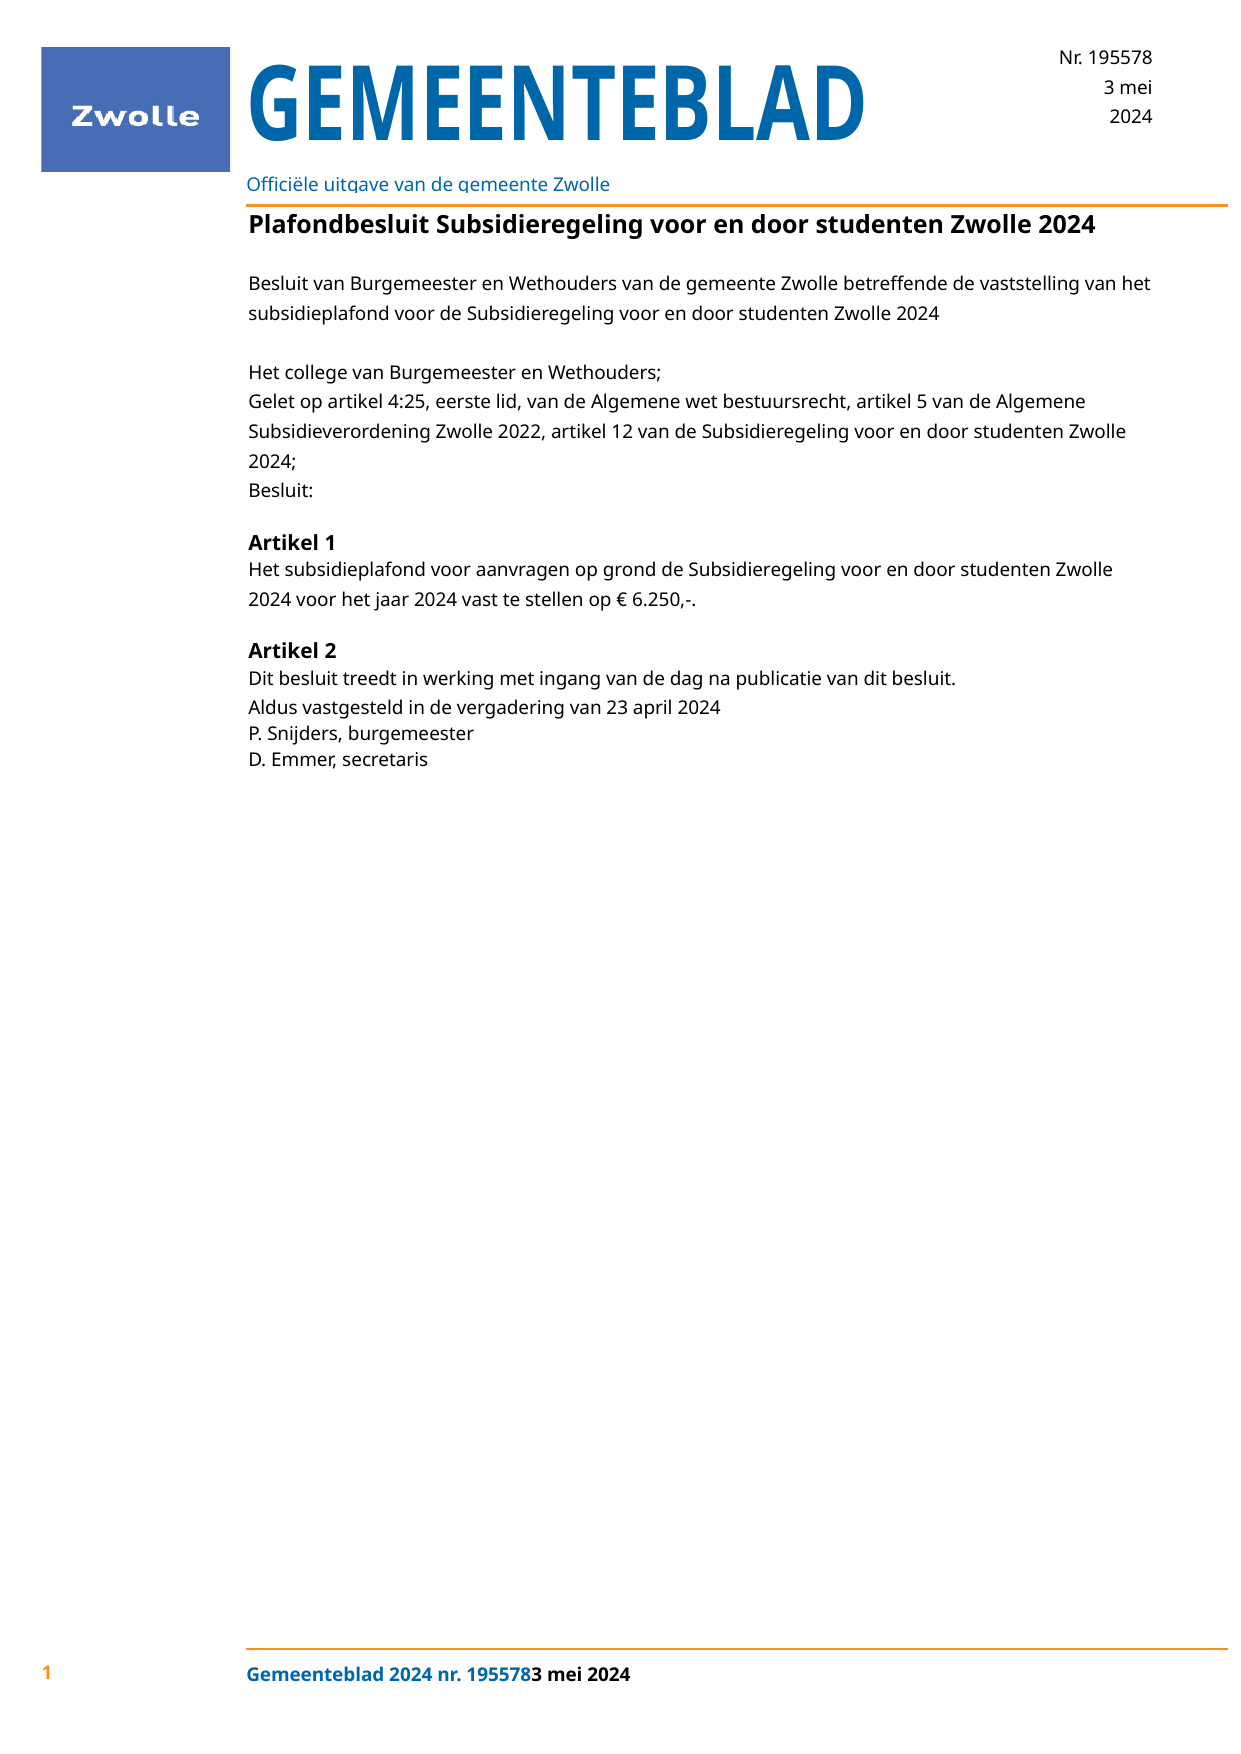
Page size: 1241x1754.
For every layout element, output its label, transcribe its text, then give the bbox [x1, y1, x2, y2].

text Het college van Burgemeester en Wethouders; [248, 359, 1152, 385]
text Plafondbesluit Subsidieregeling voor en door studenten Zwolle 2024 [248, 207, 1152, 241]
text Gelet op artikel 4:25, eerste lid, van de Algemene wet bestuursrecht, artikel 5 van de Algemene Subsidieverordening Zwolle 2022, artikel 12 van de Subsidieregeling voor en door studenten Zwolle 2024; [248, 389, 1152, 473]
text Artikel 1 [248, 528, 1152, 556]
text Het subsidieplafond voor aanvragen op grond de Subsidieregeling voor en door studenten Zwolle 2024 voor het jaar 2024 vast te stellen op € 6.250,-. [248, 556, 1152, 612]
picture [41, 47, 231, 172]
text P. Snijders, burgemeester [248, 720, 1152, 746]
text D. Emmer, secretaris [248, 746, 1152, 771]
text Dit besluit treedt in werking met ingang van de dag na publicatie van dit besluit. [248, 665, 1152, 690]
text Besluit van Burgemeester en Wethouders van de gemeente Zwolle betreffende de vaststelling van het subsidieplafond voor de Subsidieregeling voor en door studenten Zwolle 2024 [248, 270, 1152, 326]
text Artikel 2 [248, 636, 1152, 665]
text Besluit: [248, 477, 1152, 503]
text Aldus vastgesteld in de vergadering van 23 april 2024 [248, 694, 1152, 720]
